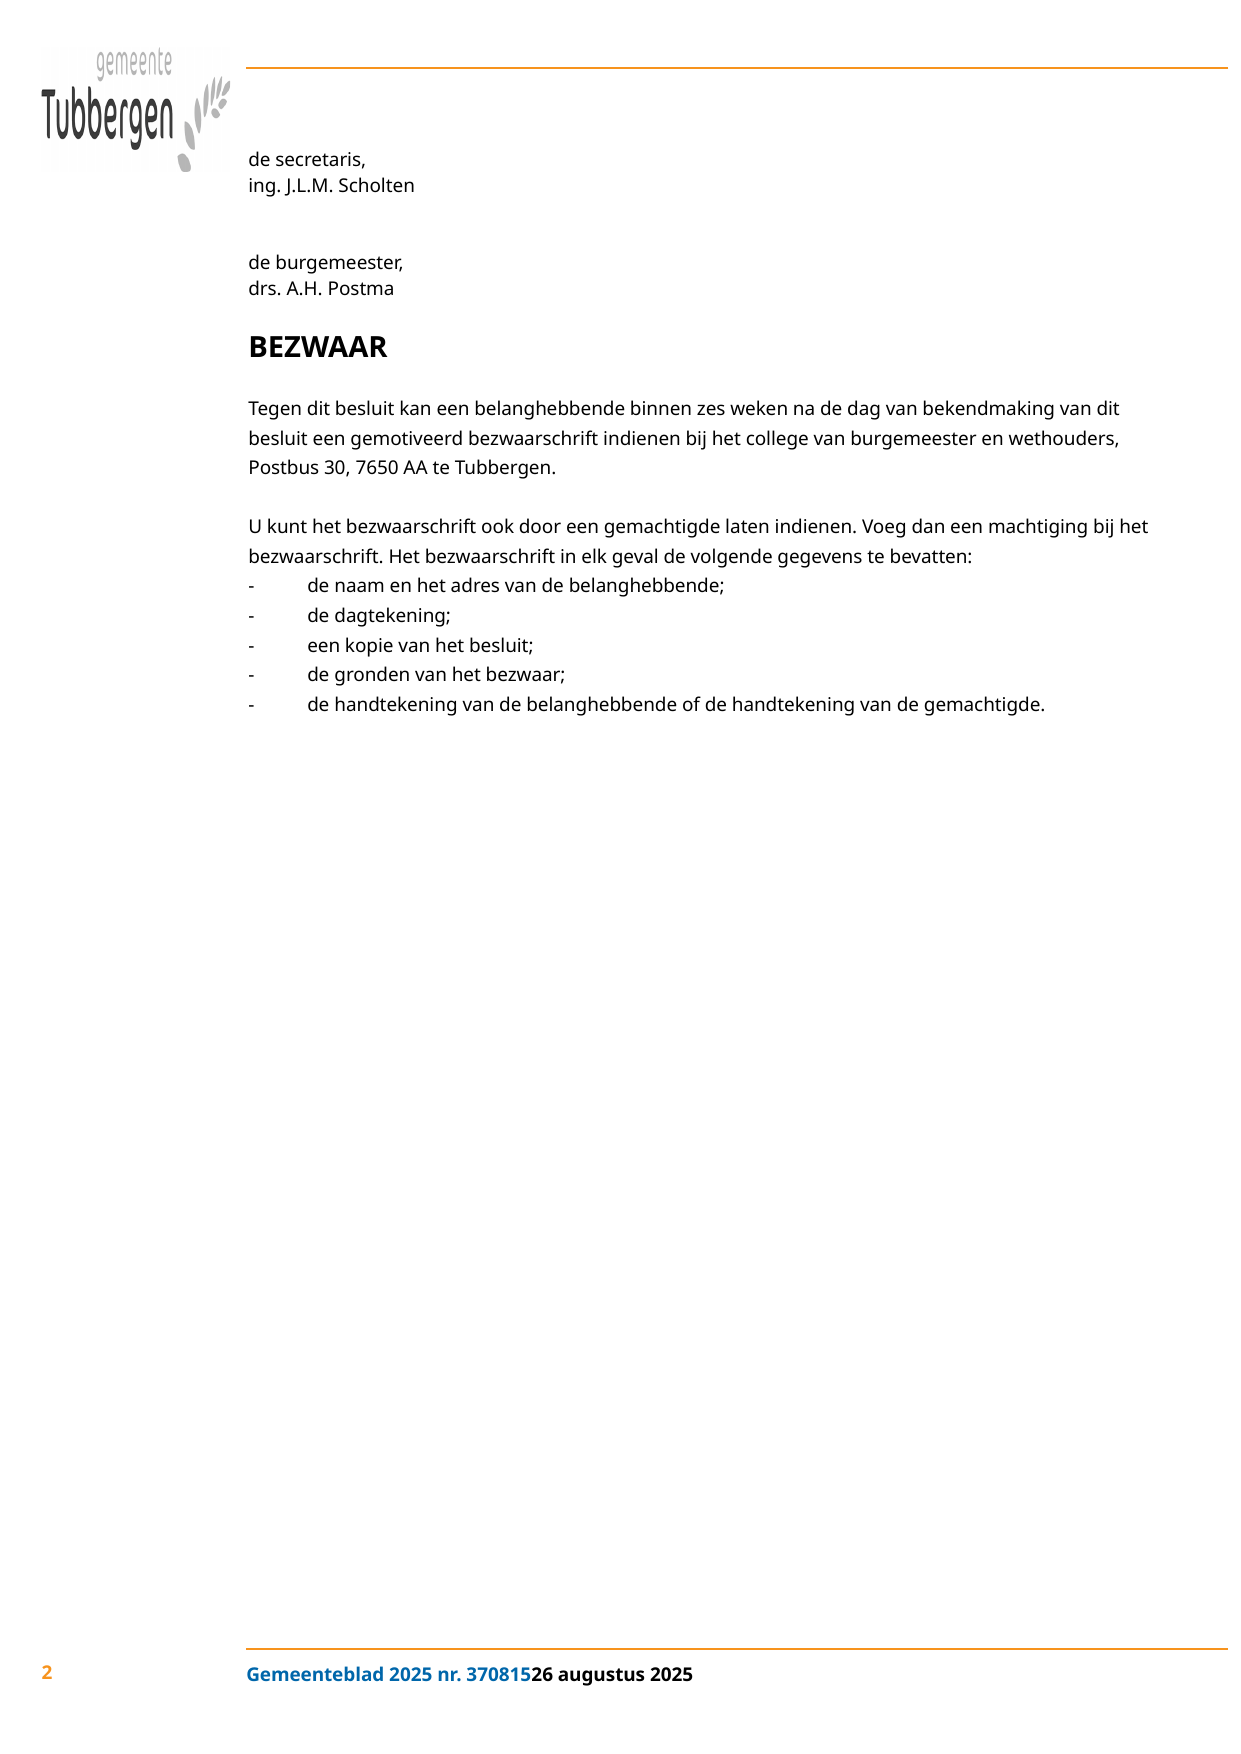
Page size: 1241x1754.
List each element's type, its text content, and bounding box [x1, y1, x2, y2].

picture [41, 47, 231, 172]
list een kopie van het besluit; [248, 632, 1152, 658]
text de secretaris, [248, 146, 1152, 172]
text de burgemeester, [248, 249, 1152, 275]
list de naam en het adres van de belanghebbende; [248, 573, 1152, 598]
list de handtekening van de belanghebbende of de handtekening van de gemachtigde. [248, 691, 1152, 717]
list de gronden van het bezwaar; [248, 661, 1152, 687]
text Tegen dit besluit kan een belanghebbende binnen zes weken na de dag van bekendmaking van dit besluit een gemotiveerd bezwaarschrift indienen bij het college van burgemeester en wethouders, Postbus 30, 7650 AA te Tubbergen. [248, 395, 1152, 480]
text U kunt het bezwaarschrift ook door een gemachtigde laten indienen. Voeg dan een machtiging bij het bezwaarschrift. Het bezwaarschrift in elk geval de volgende gegevens te bevatten: [248, 513, 1152, 569]
text ing. J.L.M. Scholten [248, 172, 1152, 198]
text drs. A.H. Postma [248, 275, 1152, 301]
list de dagtekening; [248, 602, 1152, 628]
text BEZWAAR [248, 326, 1152, 366]
